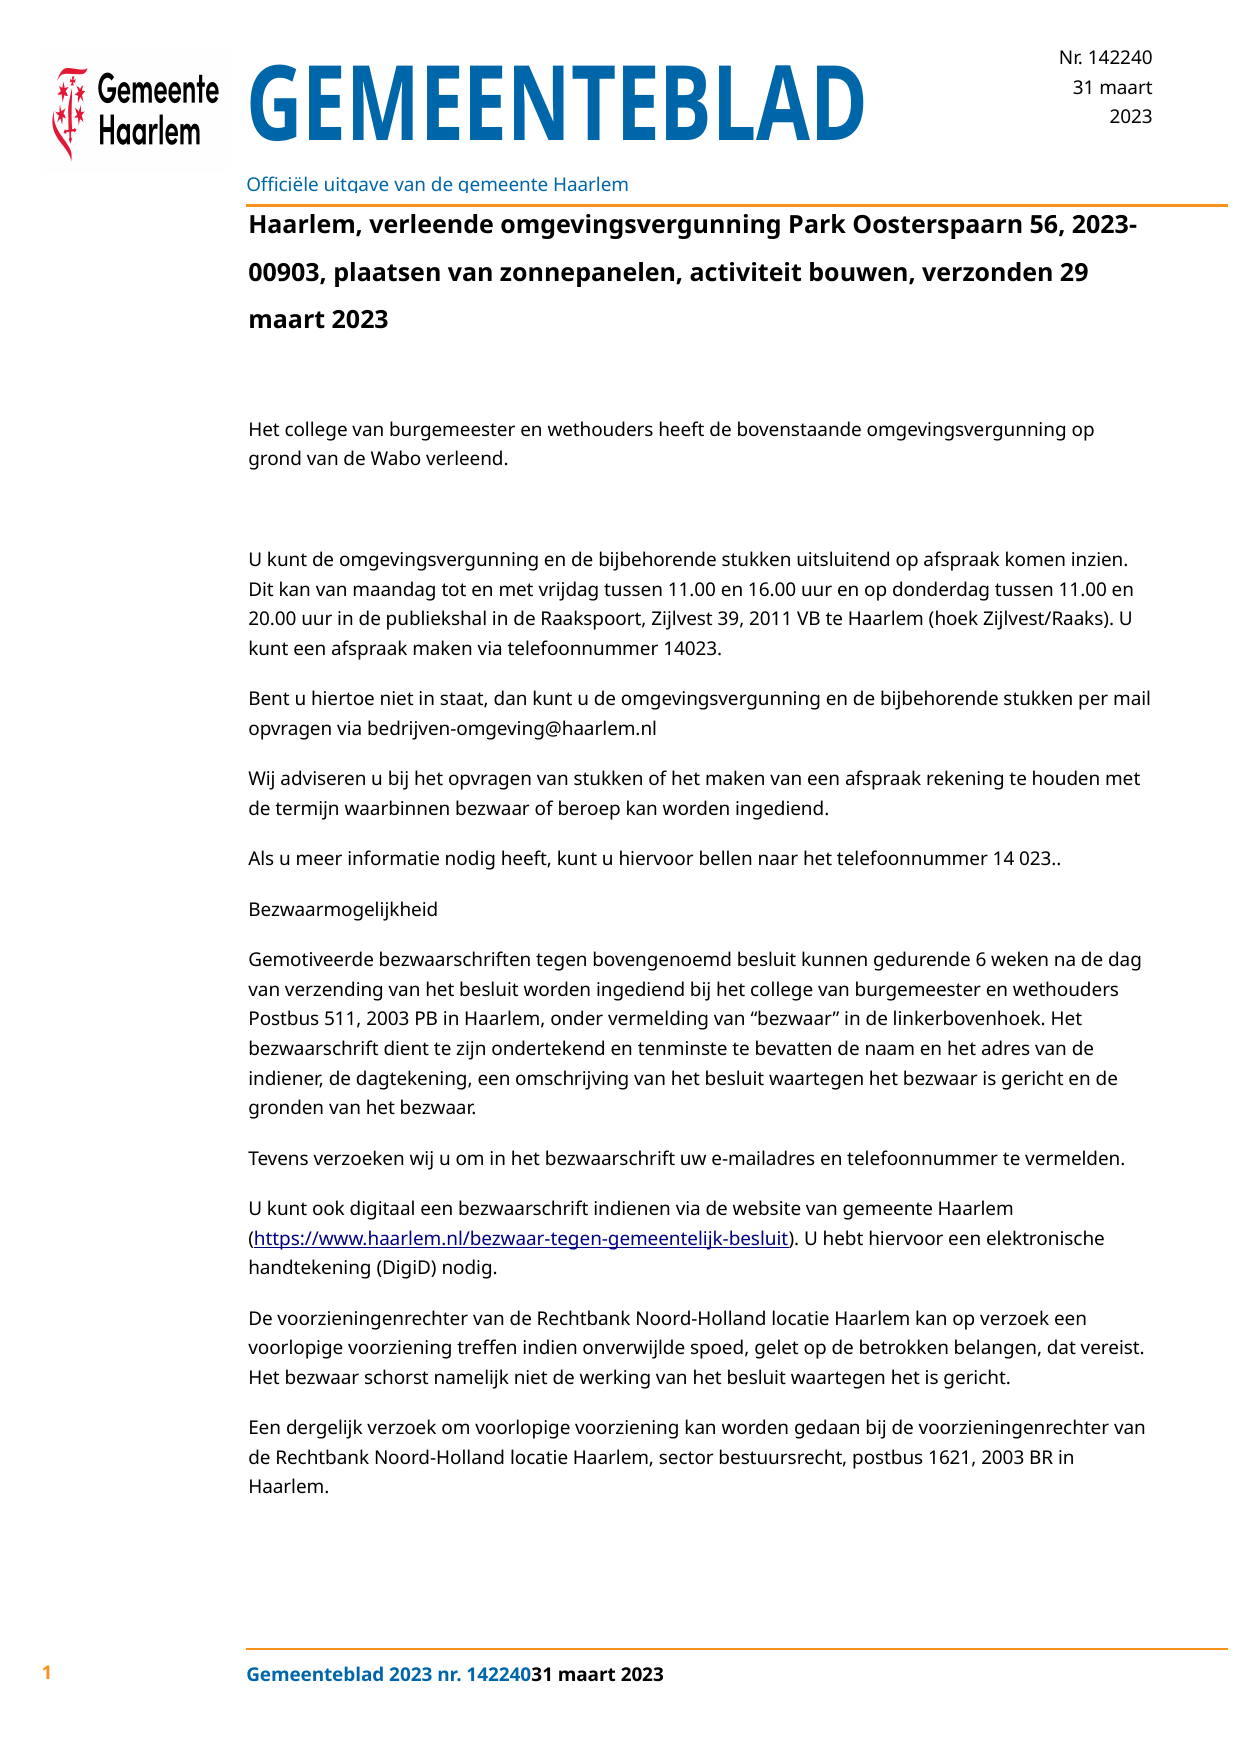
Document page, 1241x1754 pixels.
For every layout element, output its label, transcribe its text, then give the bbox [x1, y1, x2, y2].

text Als u meer informatie nodig heeft, kunt u hiervoor bellen naar het telefoonnummer 14 023.. [248, 846, 1152, 871]
text Gemotiveerde bezwaarschriften tegen bovengenoemd besluit kunnen gedurende 6 weken na de dag van verzending van het besluit worden ingediend bij het college van burgemeester en wethouders Postbus 511, 2003 PB in Haarlem, onder vermelding van “bezwaar” in de linkerbovenhoek. Het bezwaarschrift dient te zijn ondertekend en tenminste te bevatten de naam en het adres van de indiener, de dagtekening, een omschrijving van het besluit waartegen het bezwaar is gericht en de gronden van het bezwaar. [248, 946, 1152, 1120]
text Wij adviseren u bij het opvragen van stukken of het maken van een afspraak rekening te houden met de termijn waarbinnen bezwaar of beroep kan worden ingediend. [248, 766, 1152, 821]
text Een dergelijk verzoek om voorlopige voorziening kan worden gedaan bij de voorzieningenrechter van de Rechtbank Noord-Holland locatie Haarlem, sector bestuursrecht, postbus 1621, 2003 BR in Haarlem. [248, 1414, 1152, 1499]
picture [41, 47, 231, 172]
text Bent u hiertoe niet in staat, dan kunt u de omgevingsvergunning en de bijbehorende stukken per mail opvragen via bedrijven-omgeving@haarlem.nl [248, 686, 1152, 741]
text U kunt ook digitaal een bezwaarschrift indienen via de website van gemeente Haarlem (https://www.haarlem.nl/bezwaar-tegen-gemeentelijk-besluit). U hebt hiervoor een elektronische handtekening (DigiD) nodig. [248, 1195, 1152, 1280]
text Het college van burgemeester en wethouders heeft de bovenstaande omgevingsvergunning op grond van de Wabo verleend. [248, 416, 1152, 471]
text Bezwaarmogelijkheid [248, 896, 1152, 922]
text U kunt de omgevingsvergunning en de bijbehorende stukken uitsluitend op afspraak komen inzien. Dit kan van maandag tot en met vrijdag tussen 11.00 en 16.00 uur en op donderdag tussen 11.00 en 20.00 uur in de publiekshal in de Raakspoort, Zijlvest 39, 2011 VB te Haarlem (hoek Zijlvest/Raaks). U kunt een afspraak maken via telefoonnummer 14023. [248, 546, 1152, 661]
text De voorzieningenrechter van de Rechtbank Noord-Holland locatie Haarlem kan op verzoek een voorlopige voorziening treffen indien onverwijlde spoed, gelet op de betrokken belangen, dat vereist. Het bezwaar schorst namelijk niet de werking van het besluit waartegen het is gericht. [248, 1305, 1152, 1389]
text Haarlem, verleende omgevingsvergunning Park Oosterspaarn 56, 2023-00903, plaatsen van zonnepanelen, activiteit bouwen, verzonden 29 maart 2023 [248, 207, 1152, 336]
text Tevens verzoeken wij u om in het bezwaarschrift uw e-mailadres en telefoonnummer te vermelden. [248, 1145, 1152, 1170]
